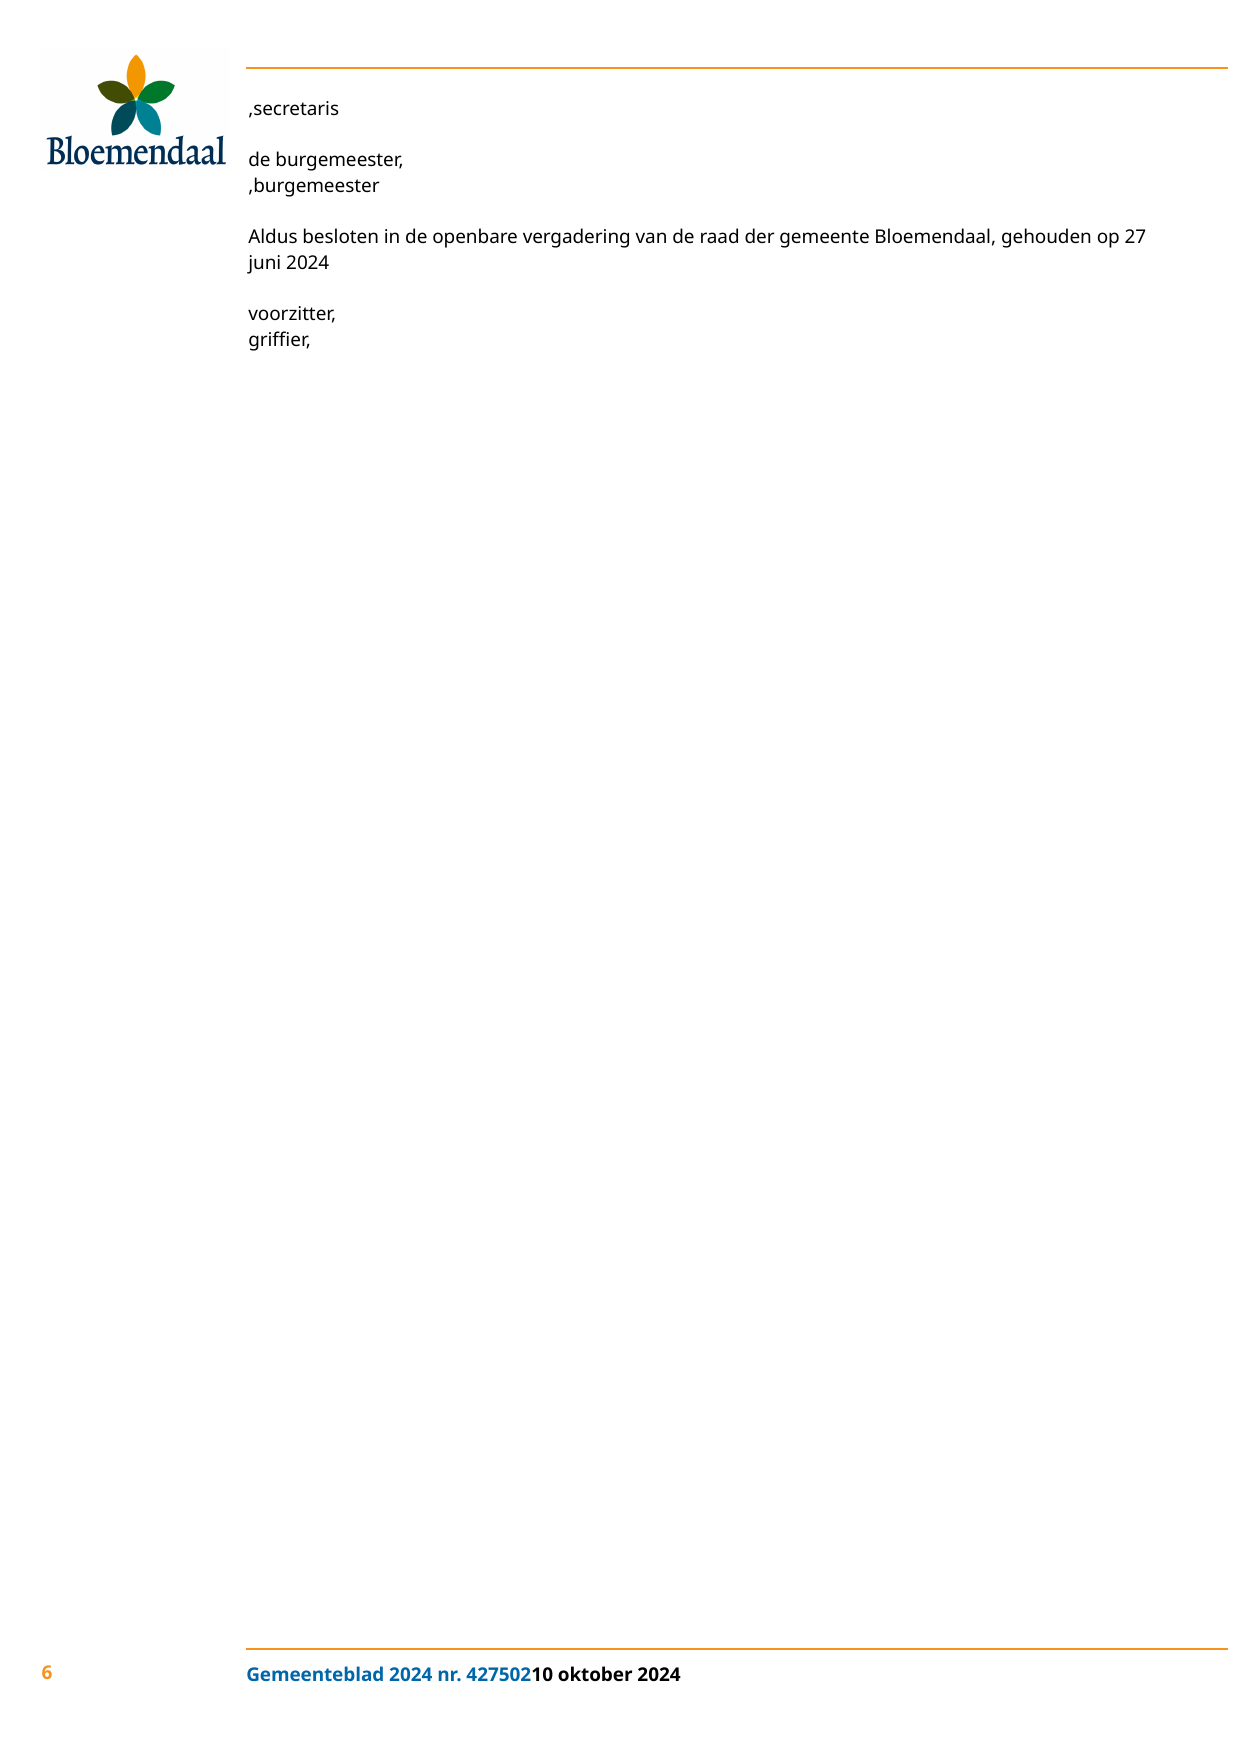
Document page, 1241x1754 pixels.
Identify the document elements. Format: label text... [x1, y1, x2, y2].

text ,burgemeester [248, 172, 1152, 198]
text griffier, [248, 326, 1152, 352]
text voorzitter, [248, 301, 1152, 326]
text Aldus besloten in de openbare vergadering van de raad der gemeente Bloemendaal, gehouden op 27 juni 2024 [248, 223, 1152, 275]
text de burgemeester, [248, 146, 1152, 172]
picture [41, 47, 231, 172]
text ,secretaris [248, 95, 1152, 121]
